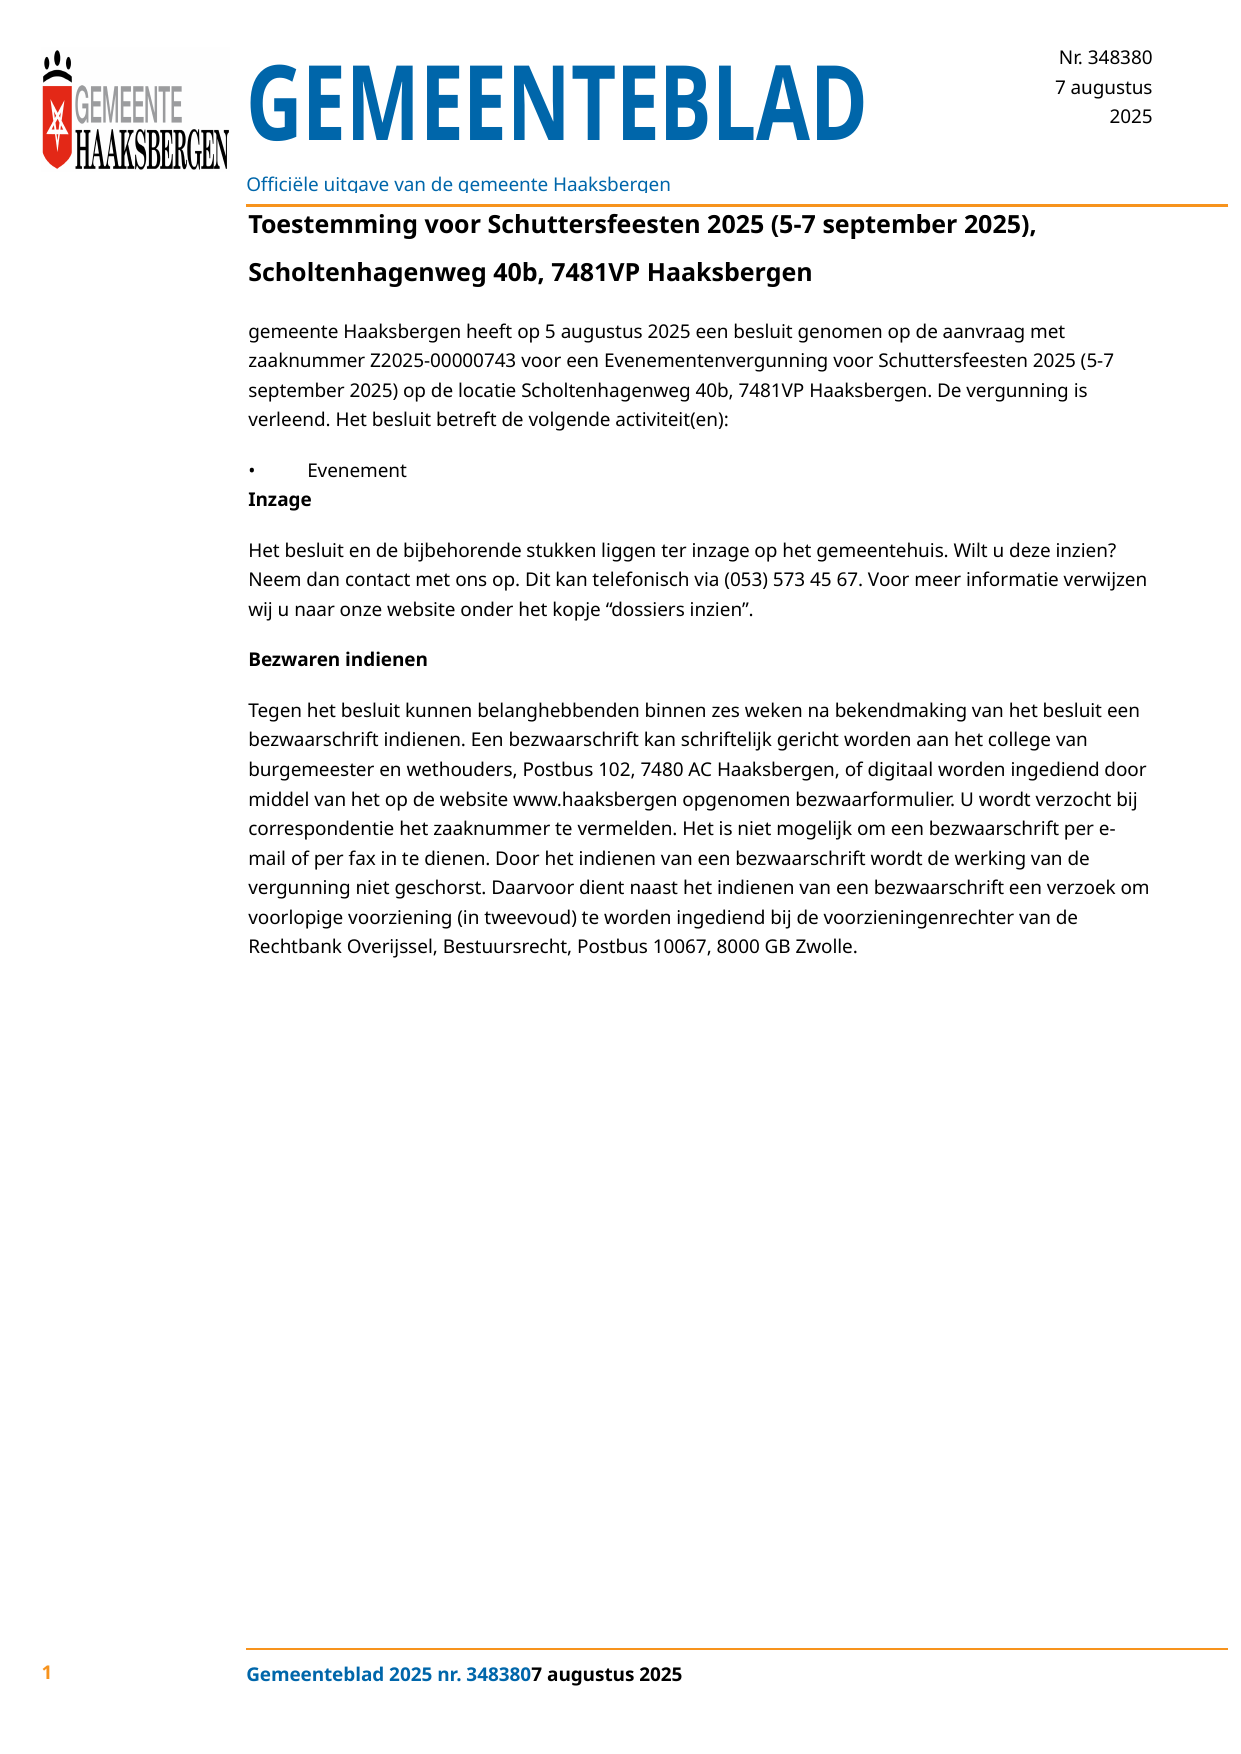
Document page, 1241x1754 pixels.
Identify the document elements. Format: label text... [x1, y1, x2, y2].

text Inzage [248, 487, 1152, 512]
text Toestemming voor Schuttersfeesten 2025 (5-7 september 2025), Scholtenhagenweg 40b, 7481VP Haaksbergen [248, 207, 1152, 288]
picture [41, 47, 231, 172]
text Het besluit en de bijbehorende stukken liggen ter inzage op het gemeentehuis. Wilt u deze inzien? Neem dan contact met ons op. Dit kan telefonisch via (053) 573 45 67. Voor meer informatie verwijzen wij u naar onze website onder het kopje “dossiers inzien”. [248, 537, 1152, 622]
text gemeente Haaksbergen heeft op 5 augustus 2025 een besluit genomen op de aanvraag met zaaknummer Z2025-00000743 voor een Evenementenvergunning voor Schuttersfeesten 2025 (5-7 september 2025) op de locatie Scholtenhagenweg 40b, 7481VP Haaksbergen. De vergunning is verleend. Het besluit betreft de volgende activiteit(en): [248, 318, 1152, 432]
text Bezwaren indienen [248, 647, 1152, 672]
list Evenement [248, 457, 1152, 483]
text Tegen het besluit kunnen belanghebbenden binnen zes weken na bekendmaking van het besluit een bezwaarschrift indienen. Een bezwaarschrift kan schriftelijk gericht worden aan het college van burgemeester en wethouders, Postbus 102, 7480 AC Haaksbergen, of digitaal worden ingediend door middel van het op de website www.haaksbergen opgenomen bezwaarformulier. U wordt verzocht bij correspondentie het zaaknummer te vermelden. Het is niet mogelijk om een bezwaarschrift per e-mail of per fax in te dienen. Door het indienen van een bezwaarschrift wordt de werking van de vergunning niet geschorst. Daarvoor dient naast het indienen van een bezwaarschrift een verzoek om voorlopige voorziening (in tweevoud) te worden ingediend bij de voorzieningenrechter van de Rechtbank Overijssel, Bestuursrecht, Postbus 10067, 8000 GB Zwolle. [248, 697, 1152, 959]
